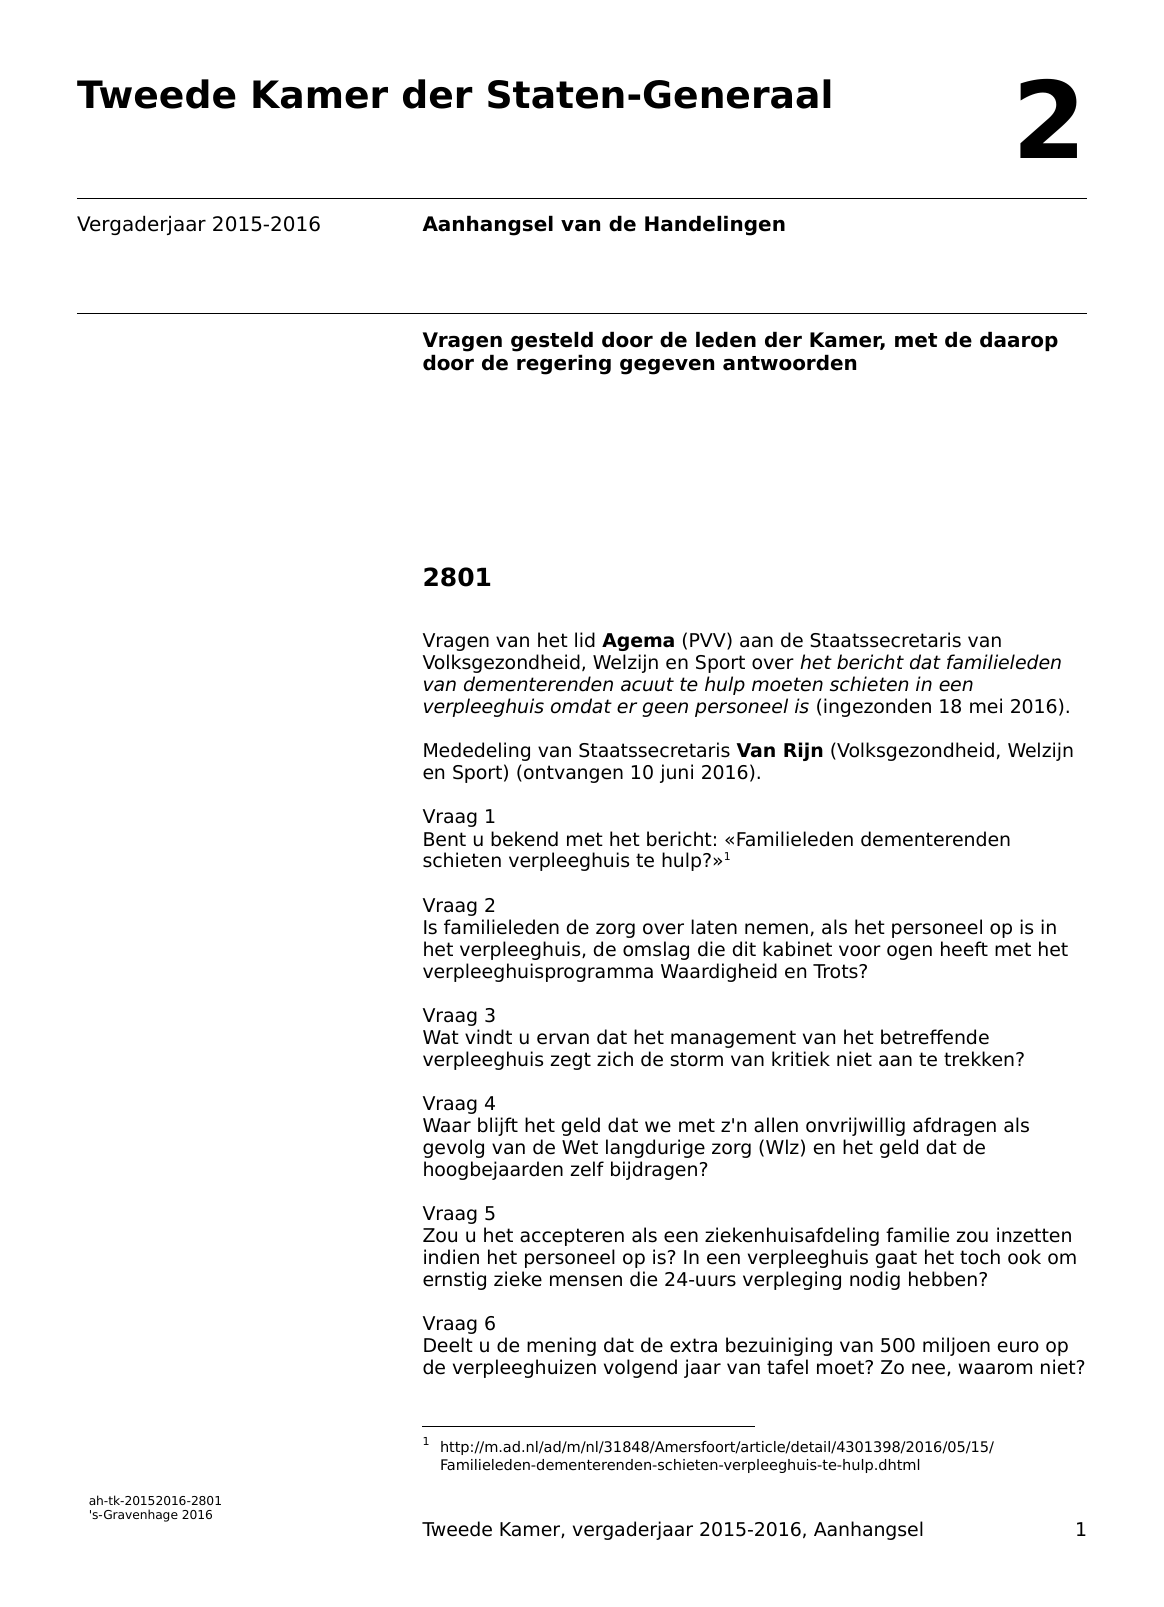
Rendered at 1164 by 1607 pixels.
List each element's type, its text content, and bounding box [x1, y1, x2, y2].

text Vraag 2 [422, 894, 1087, 917]
table_cell Vragen gesteld door de leden der Kamer, met de daarop door de regering gegeven antwoorden [422, 314, 1087, 375]
table_header Tweede Kamer der Staten-Generaal [77, 59, 886, 198]
text http://m.ad.nl/ad/m/nl/31848/Amersfoort/article/detail/4301398/2016/05/15/Familieleden-dementerenden-schieten-verpleeghuis-te-hulp.dhtml [422, 1435, 1087, 1474]
text ah-tk-20152016-2801 [88, 1494, 323, 1508]
text Waar blijft het geld dat we met z'n allen onvrijwillig afdragen als gevolg van de Wet langdurige zorg (Wlz) en het geld dat de hoogbejaarden zelf bijdragen? [422, 1115, 1087, 1181]
text 's-Gravenhage 2016 [88, 1508, 323, 1522]
text Bent u bekend met het bericht: «Familieleden dementerenden schieten verpleeghuis te hulp?» [422, 828, 1087, 872]
text Vraag 4 [422, 1093, 1087, 1115]
text Vragen van het lid Agema (PVV) aan de Staatssecretaris van Volksgezondheid, Welzijn en Sport over het bericht dat familieleden van dementerenden acuut te hulp moeten schieten in een verpleeghuis omdat er geen personeel is (ingezonden 18 mei 2016). [422, 630, 1087, 718]
text Vraag 6 [422, 1313, 1087, 1335]
text 2801 [422, 563, 1087, 592]
text Wat vindt u ervan dat het management van het betreffende verpleeghuis zegt zich de storm van kritiek niet aan te trekken? [422, 1027, 1087, 1071]
text Zou u het accepteren als een ziekenhuisafdeling familie zou inzetten indien het personeel op is? In een verpleeghuis gaat het toch ook om ernstig zieke mensen die 24-uurs verpleging nodig hebben? [422, 1225, 1087, 1291]
table_cell [77, 314, 422, 375]
text Vraag 3 [422, 1005, 1087, 1027]
table_header 2 [886, 59, 1087, 198]
text Mededeling van Staatssecretaris Van Rijn (Volksgezondheid, Welzijn en Sport) (ontvangen 10 juni 2016). [422, 740, 1087, 784]
text Deelt u de mening dat de extra bezuiniging van 500 miljoen euro op de verpleeghuizen volgend jaar van tafel moet? Zo nee, waarom niet? [422, 1335, 1087, 1379]
text Is familieleden de zorg over laten nemen, als het personeel op is in het verpleeghuis, de omslag die dit kabinet voor ogen heeft met het verpleeghuisprogramma Waardigheid en Trots? [422, 917, 1087, 982]
text Vraag 5 [422, 1203, 1087, 1225]
table_cell Aanhangsel van de Handelingen [422, 199, 1087, 313]
table_cell Vergaderjaar 2015-2016 [77, 199, 422, 313]
text Vraag 1 [422, 806, 1087, 828]
